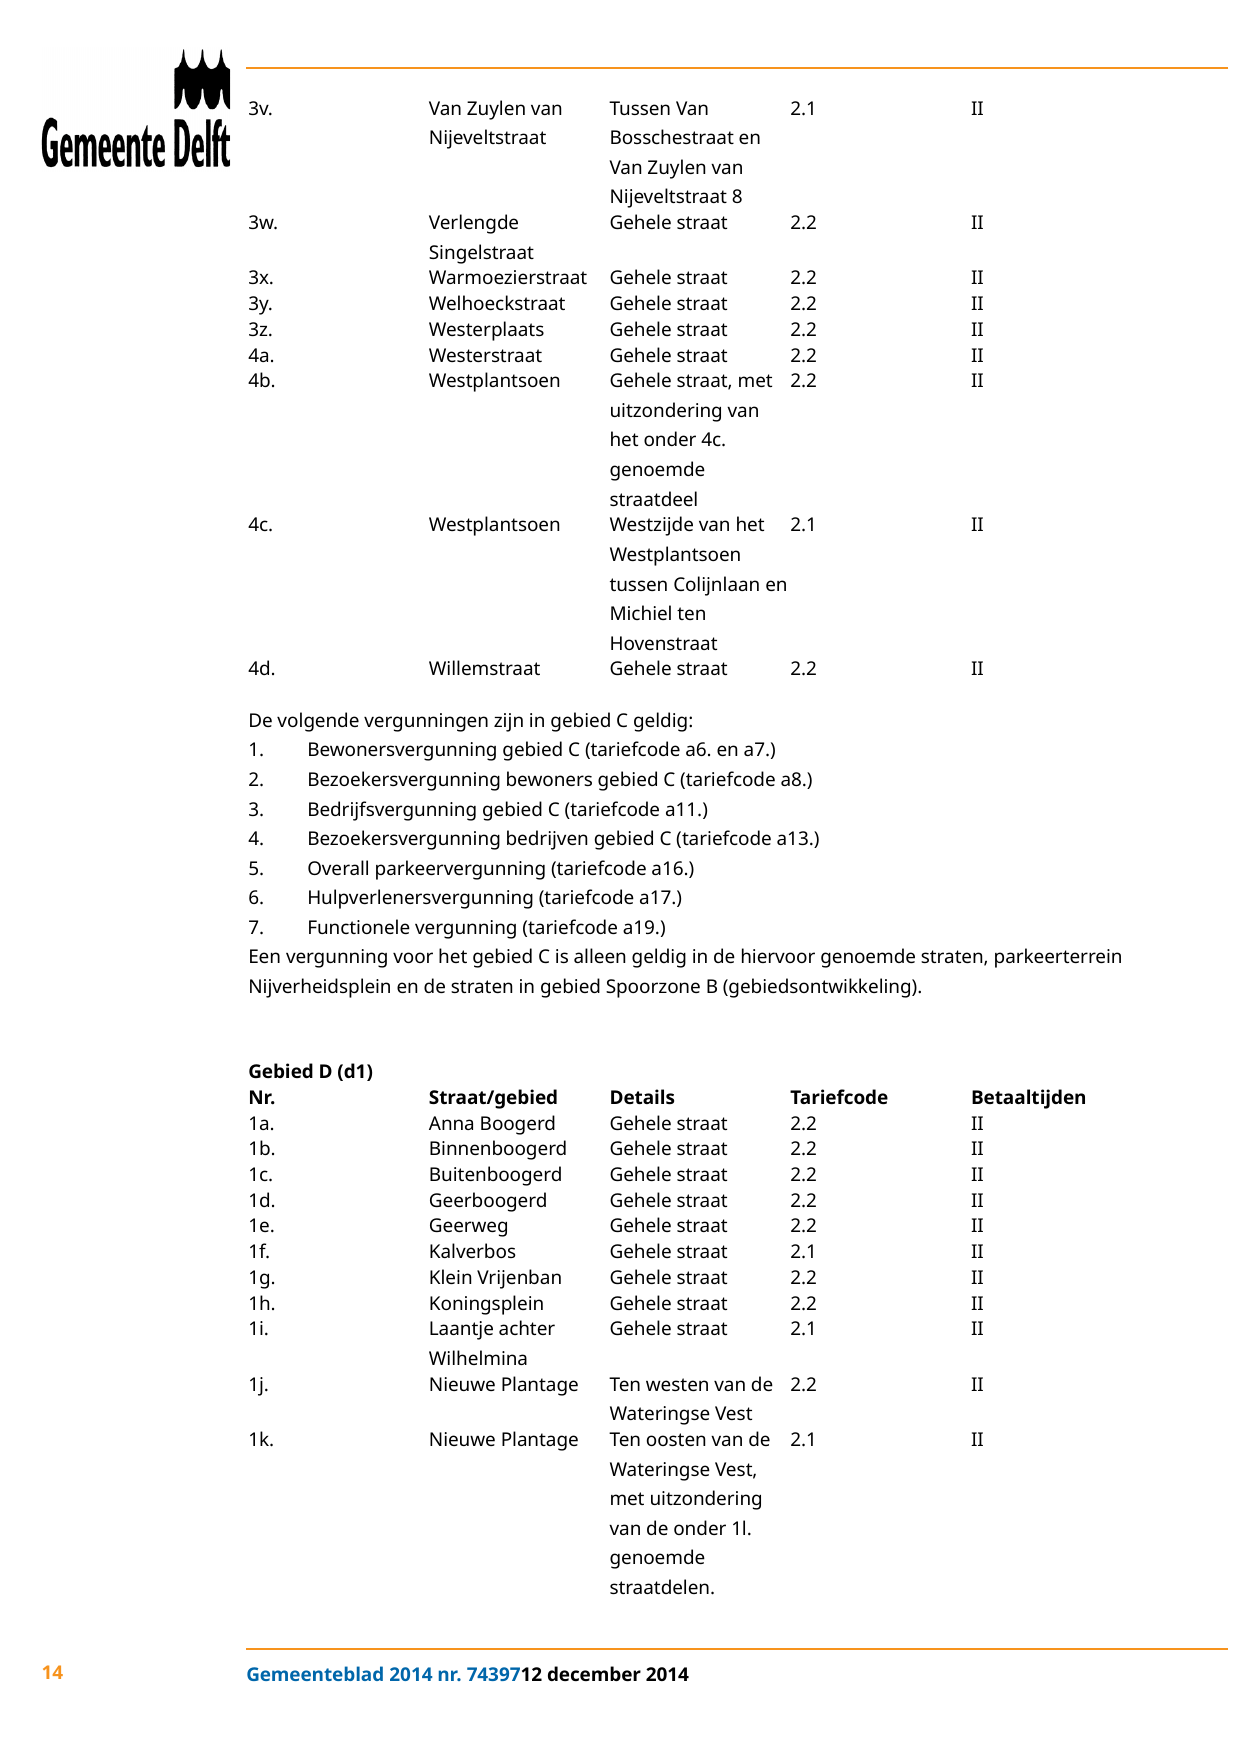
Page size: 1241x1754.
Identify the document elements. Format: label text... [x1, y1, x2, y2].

table_cell 2.1 [790, 1316, 971, 1371]
table_cell II [971, 656, 1152, 681]
table_cell II [971, 316, 1152, 342]
table_cell 2.2 [790, 209, 971, 264]
table_cell 1i. [248, 1316, 429, 1371]
table_cell 2.2 [790, 316, 971, 342]
table_cell 4a. [248, 342, 429, 367]
table_cell Gehele straat [609, 1290, 790, 1316]
table_cell 2.1 [790, 1238, 971, 1264]
table_cell Gehele straat [609, 209, 790, 264]
table_cell 1e. [248, 1213, 429, 1238]
table_cell Gehele straat [609, 656, 790, 681]
table_cell II [971, 95, 1152, 209]
table_cell 2.1 [790, 95, 971, 209]
table_cell II [971, 1187, 1152, 1213]
table_cell 2.2 [790, 656, 971, 681]
table_cell Anna Boogerd [429, 1110, 609, 1135]
table_cell 1b. [248, 1135, 429, 1161]
table_cell 1h. [248, 1290, 429, 1316]
table_cell II [971, 368, 1152, 512]
table_cell 1f. [248, 1238, 429, 1264]
table_cell Ten oosten van de Wateringse Vest, met uitzondering van de onder 1l. genoemde straatdelen. [609, 1426, 790, 1600]
table_cell 3v. [248, 95, 429, 209]
table_cell Betaaltijden [971, 1084, 1152, 1110]
list Hulpverlenersvergunning (tariefcode a17.) [248, 884, 1152, 910]
table_cell II [971, 1213, 1152, 1238]
table_cell 1j. [248, 1371, 429, 1426]
table_cell Details [609, 1084, 790, 1110]
table_cell II [971, 1264, 1152, 1290]
table_cell Nieuwe Plantage [429, 1426, 609, 1600]
table_cell Laantje achter Wilhelmina [429, 1316, 609, 1371]
table_cell Kalverbos [429, 1238, 609, 1264]
table_cell 1g. [248, 1264, 429, 1290]
table_cell II [971, 1110, 1152, 1135]
table_cell II [971, 1290, 1152, 1316]
table_cell Gehele straat [609, 1161, 790, 1187]
text De volgende vergunningen zijn in gebied C geldig: [248, 707, 1152, 733]
table_cell Verlengde Singelstraat [429, 209, 609, 264]
table_cell 2.2 [790, 1213, 971, 1238]
table_cell 2.2 [790, 1290, 971, 1316]
table_cell Westerplaats [429, 316, 609, 342]
list Overall parkeervergunning (tariefcode a16.) [248, 855, 1152, 881]
table_cell 1a. [248, 1110, 429, 1135]
table_cell 2.2 [790, 1110, 971, 1135]
list Bezoekersvergunning bedrijven gebied C (tariefcode a13.) [248, 825, 1152, 851]
table_cell Van Zuylen van Nijeveltstraat [429, 95, 609, 209]
table_cell Westzijde van het Westplantsoen tussen Colijnlaan en Michiel ten Hovenstraat [609, 512, 790, 656]
table_cell Tussen Van Bosschestraat en Van Zuylen van Nijeveltstraat 8 [609, 95, 790, 209]
table_cell Nieuwe Plantage [429, 1371, 609, 1426]
table_cell Westplantsoen [429, 512, 609, 656]
table_header Gebied D (d1) [248, 1058, 429, 1084]
table_cell II [971, 290, 1152, 316]
text Een vergunning voor het gebied C is alleen geldig in de hiervoor genoemde straten, parkeerterrein Nijverheidsplein en de straten in gebied Spoorzone B (gebiedsontwikkeling). [248, 944, 1152, 999]
table_cell 2.1 [790, 1426, 971, 1600]
list Functionele vergunning (tariefcode a19.) [248, 914, 1152, 940]
table_cell Gehele straat [609, 1238, 790, 1264]
list Bewonersvergunning gebied C (tariefcode a6. en a7.) [248, 737, 1152, 762]
table_cell Gehele straat [609, 290, 790, 316]
table_cell 2.2 [790, 368, 971, 512]
table_cell 2.2 [790, 290, 971, 316]
table_cell 3x. [248, 265, 429, 290]
table_cell 2.2 [790, 1161, 971, 1187]
table_cell Tariefcode [790, 1084, 971, 1110]
table_cell 3y. [248, 290, 429, 316]
table_cell Gehele straat [609, 1213, 790, 1238]
table_cell 4c. [248, 512, 429, 656]
table_cell II [971, 512, 1152, 656]
list Bezoekersvergunning bewoners gebied C (tariefcode a8.) [248, 766, 1152, 792]
table_cell 2.2 [790, 342, 971, 367]
table_cell Buitenboogerd [429, 1161, 609, 1187]
table_cell 1k. [248, 1426, 429, 1600]
table_cell Gehele straat [609, 1187, 790, 1213]
table_cell 2.2 [790, 1187, 971, 1213]
list Bedrijfsvergunning gebied C (tariefcode a11.) [248, 796, 1152, 822]
table_cell 2.1 [790, 512, 971, 656]
table_cell Gehele straat [609, 1316, 790, 1371]
table_cell Gehele straat [609, 1110, 790, 1135]
table_cell 4b. [248, 368, 429, 512]
table_cell II [971, 1316, 1152, 1371]
table_cell Gehele straat [609, 265, 790, 290]
table_cell Nr. [248, 1084, 429, 1110]
table_cell 2.2 [790, 1371, 971, 1426]
table_cell 4d. [248, 656, 429, 681]
table_cell II [971, 265, 1152, 290]
table_cell Welhoeckstraat [429, 290, 609, 316]
table_cell II [971, 1426, 1152, 1600]
table_cell Klein Vrijenban [429, 1264, 609, 1290]
table_cell Koningsplein [429, 1290, 609, 1316]
table_cell Gehele straat [609, 342, 790, 367]
table_cell Gehele straat [609, 1264, 790, 1290]
table_cell Warmoezierstraat [429, 265, 609, 290]
table_cell II [971, 342, 1152, 367]
table_cell 1d. [248, 1187, 429, 1213]
table_cell 1c. [248, 1161, 429, 1187]
table_cell Gehele straat, met uitzondering van het onder 4c. genoemde straatdeel [609, 368, 790, 512]
table_cell II [971, 1371, 1152, 1426]
table_cell 3w. [248, 209, 429, 264]
table_cell Westplantsoen [429, 368, 609, 512]
table_cell Ten westen van de Wateringse Vest [609, 1371, 790, 1426]
table_cell Binnenboogerd [429, 1135, 609, 1161]
table_cell 3z. [248, 316, 429, 342]
table_cell II [971, 1135, 1152, 1161]
table_cell II [971, 209, 1152, 264]
table_cell Gehele straat [609, 316, 790, 342]
table_cell Willemstraat [429, 656, 609, 681]
picture [41, 47, 231, 172]
table_cell 2.2 [790, 265, 971, 290]
table_cell 2.2 [790, 1135, 971, 1161]
table_cell II [971, 1238, 1152, 1264]
table_cell Straat/gebied [429, 1084, 609, 1110]
table_cell Geerboogerd [429, 1187, 609, 1213]
table_cell II [971, 1161, 1152, 1187]
table_cell Geerweg [429, 1213, 609, 1238]
table_cell 2.2 [790, 1264, 971, 1290]
table_cell Westerstraat [429, 342, 609, 367]
table_cell Gehele straat [609, 1135, 790, 1161]
